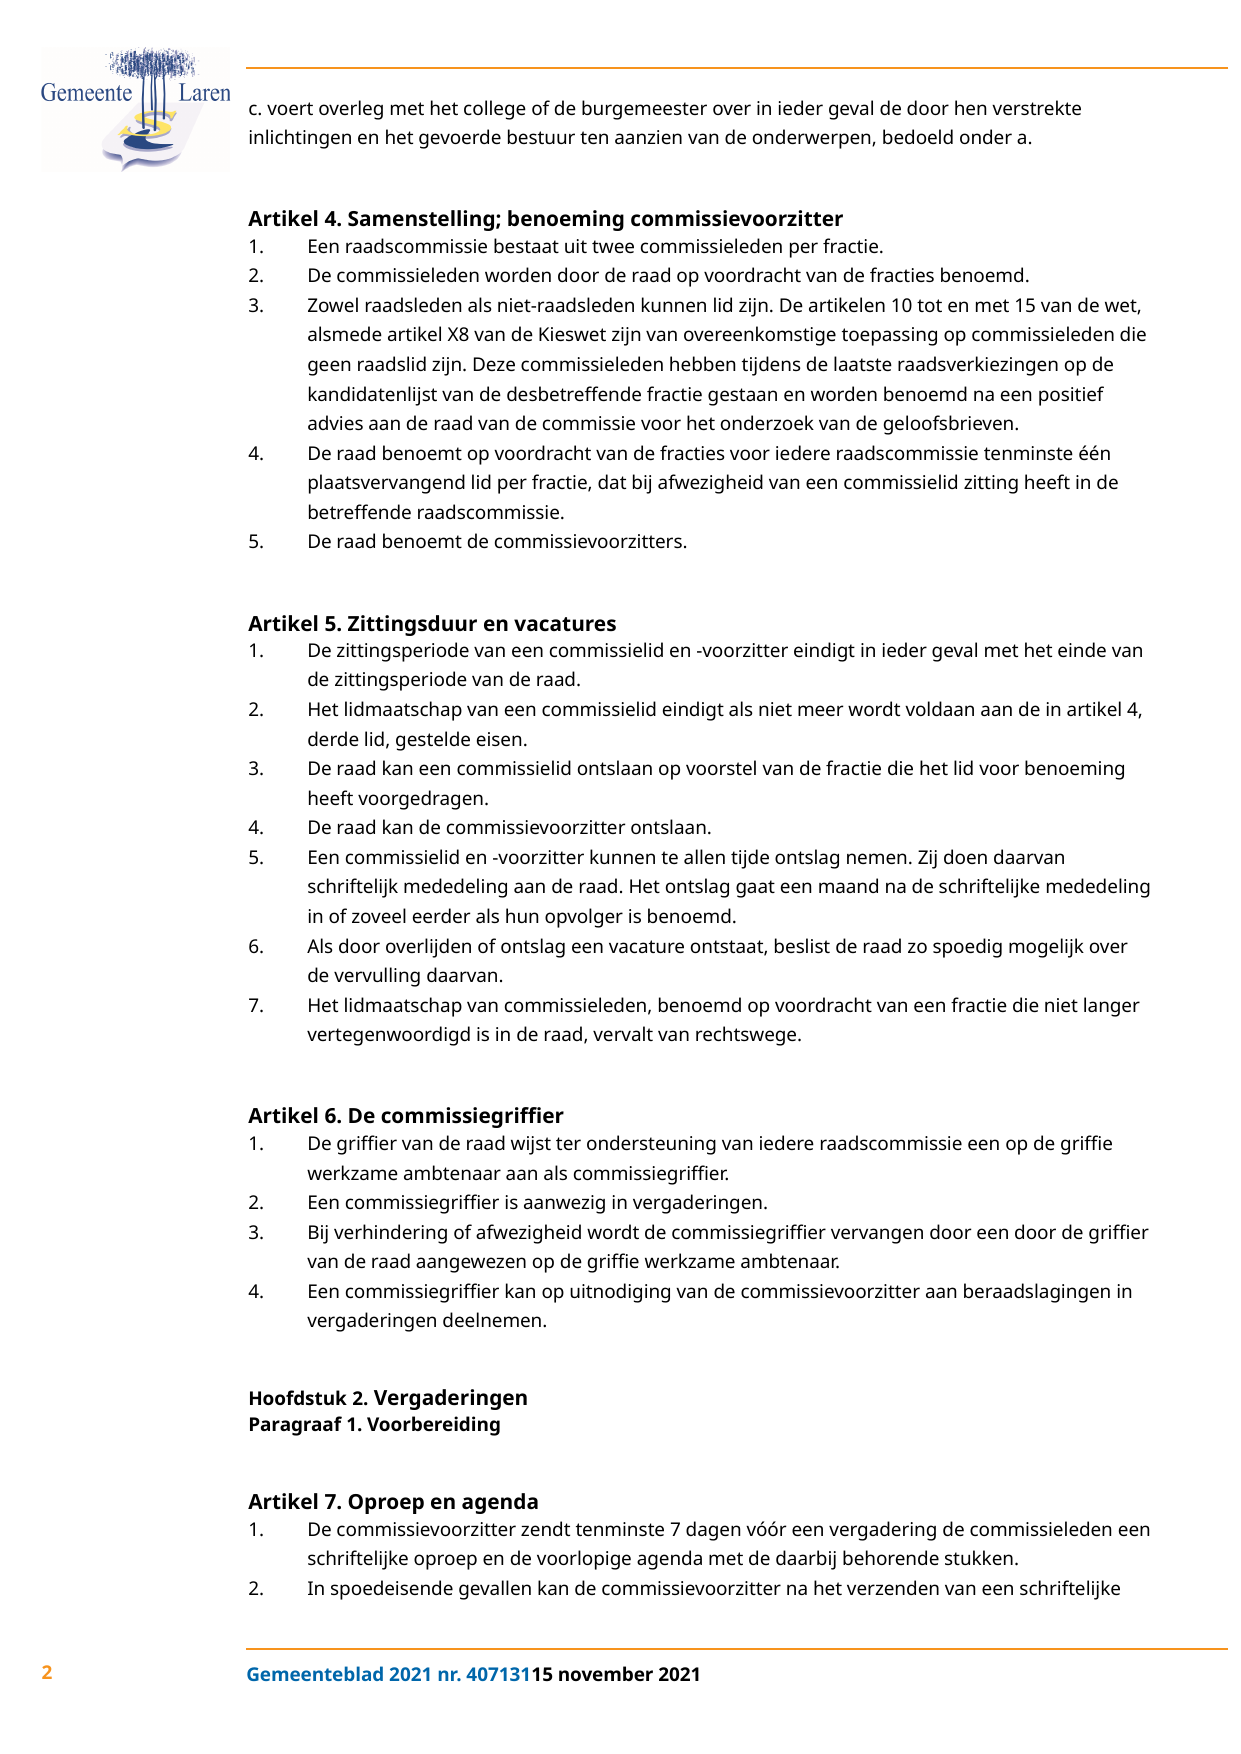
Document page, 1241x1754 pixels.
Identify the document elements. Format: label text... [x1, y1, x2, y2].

list Een commissiegriffier kan op uitnodiging van de commissievoorzitter aan beraadslagingen in vergaderingen deelnemen. [248, 1278, 1152, 1333]
text c. voert overleg met het college of de burgemeester over in ieder geval de door hen verstrekte inlichtingen en het gevoerde bestuur ten aanzien van de onderwerpen, bedoeld onder a. [248, 95, 1152, 150]
list De raad benoemt de commissievoorzitters. [248, 529, 1152, 554]
list Een commissielid en -voorzitter kunnen te allen tijde ontslag nemen. Zij doen daarvan schriftelijk mededeling aan de raad. Het ontslag gaat een maand na de schriftelijke mededeling in of zoveel eerder als hun opvolger is benoemd. [248, 844, 1152, 929]
list De commissievoorzitter zendt tenminste 7 dagen vóór een vergadering de commissieleden een schriftelijke oproep en de voorlopige agenda met de daarbij behorende stukken. [248, 1516, 1152, 1571]
list Een commissiegriffier is aanwezig in vergaderingen. [248, 1189, 1152, 1215]
text Paragraaf 1. Voorbereiding [248, 1411, 1152, 1437]
text Artikel 6. De commissiegriffier [248, 1102, 1152, 1130]
text Artikel 5. Zittingsduur en vacatures [248, 609, 1152, 637]
text Artikel 7. Oproep en agenda [248, 1487, 1152, 1516]
list De raad kan de commissievoorzitter ontslaan. [248, 814, 1152, 840]
list Een raadscommissie bestaat uit twee commissieleden per fractie. [248, 233, 1152, 258]
list De raad benoemt op voordracht van de fracties voor iedere raadscommissie tenminste één plaatsvervangend lid per fractie, dat bij afwezigheid van een commissielid zitting heeft in de betreffende raadscommissie. [248, 440, 1152, 525]
list Het lidmaatschap van commissieleden, benoemd op voordracht van een fractie die niet langer vertegenwoordigd is in de raad, vervalt van rechtswege. [248, 992, 1152, 1047]
list De raad kan een commissielid ontslaan op voorstel van de fractie die het lid voor benoeming heeft voorgedragen. [248, 755, 1152, 811]
list De commissieleden worden door de raad op voordracht van de fracties benoemd. [248, 262, 1152, 288]
list De griffier van de raad wijst ter ondersteuning van iedere raadscommissie een op de griffie werkzame ambtenaar aan als commissiegriffier. [248, 1130, 1152, 1185]
list Bij verhindering of afwezigheid wordt de commissiegriffier vervangen door een door de griffier van de raad aangewezen op de griffie werkzame ambtenaar. [248, 1219, 1152, 1274]
list Het lidmaatschap van een commissielid eindigt als niet meer wordt voldaan aan de in artikel 4, derde lid, gestelde eisen. [248, 696, 1152, 752]
list Als door overlijden of ontslag een vacature ontstaat, beslist de raad zo spoedig mogelijk over de vervulling daarvan. [248, 933, 1152, 988]
list De zittingsperiode van een commissielid en -voorzitter eindigt in ieder geval met het einde van de zittingsperiode van de raad. [248, 637, 1152, 692]
text Artikel 4. Samenstelling; benoeming commissievoorzitter [248, 204, 1152, 233]
list Zowel raadsleden als niet-raadsleden kunnen lid zijn. De artikelen 10 tot en met 15 van de wet, alsmede artikel X8 van de Kieswet zijn van overeenkomstige toepassing op commissieleden die geen raadslid zijn. Deze commissieleden hebben tijdens de laatste raadsverkiezingen op de kandidatenlijst van de desbetreffende fractie gestaan en worden benoemd na een positief advies aan de raad van de commissie voor het onderzoek van de geloofsbrieven. [248, 292, 1152, 436]
list In spoedeisende gevallen kan de commissievoorzitter na het verzenden van een schriftelijke [248, 1575, 1152, 1601]
text Hoofdstuk 2. Vergaderingen [248, 1383, 1152, 1411]
picture [41, 47, 231, 172]
